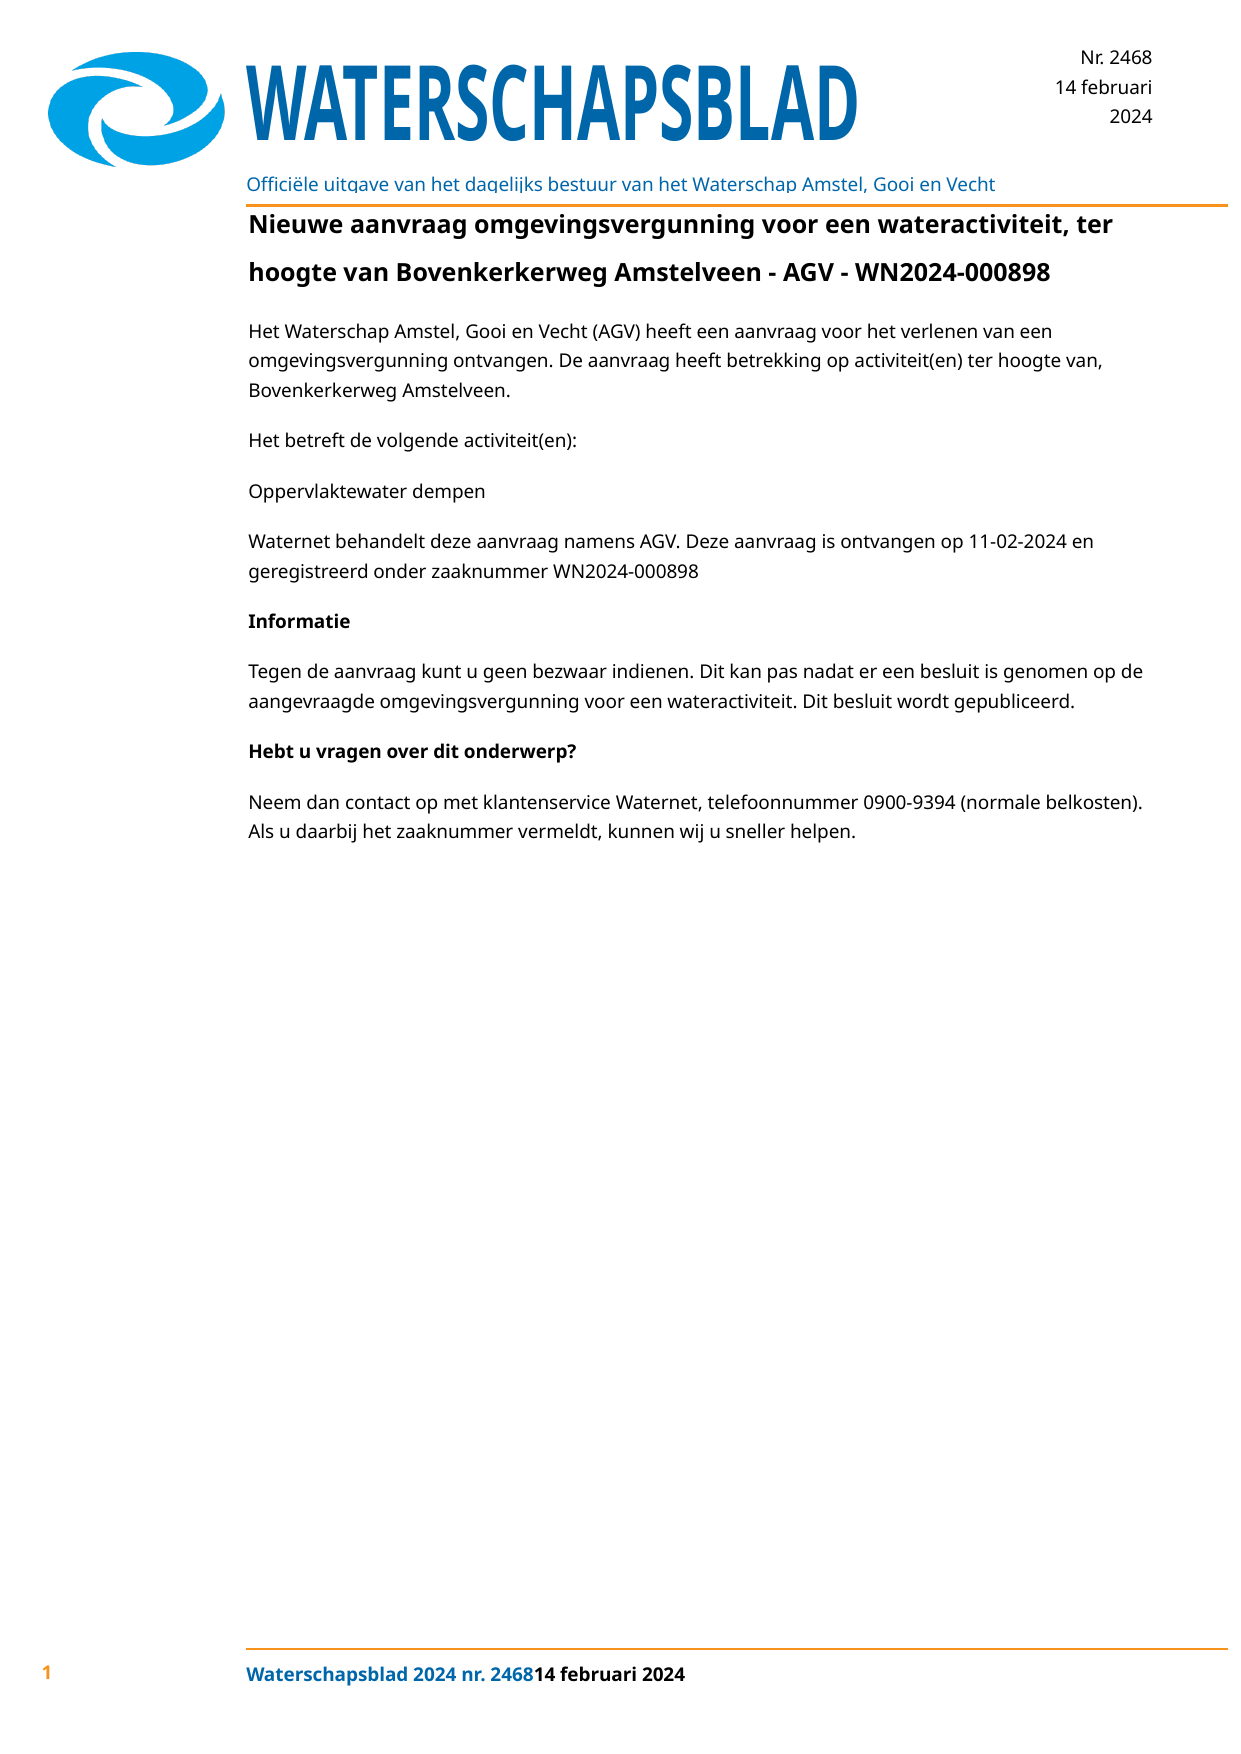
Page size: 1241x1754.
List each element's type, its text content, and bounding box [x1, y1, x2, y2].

text Neem dan contact op met klantenservice Waternet, telefoonnummer 0900-9394 (normale belkosten). Als u daarbij het zaaknummer vermeldt, kunnen wij u sneller helpen. [248, 789, 1152, 844]
text Nieuwe aanvraag omgevingsvergunning voor een wateractiviteit, ter hoogte van Bovenkerkerweg Amstelveen - AGV - WN2024-000898 [248, 207, 1152, 288]
text Oppervlaktewater dempen [248, 478, 1152, 504]
text Het betreft de volgende activiteit(en): [248, 427, 1152, 453]
text Tegen de aanvraag kunt u geen bezwaar indienen. Dit kan pas nadat er een besluit is genomen op de aangevraagde omgevingsvergunning voor een wateractiviteit. Dit besluit wordt gepubliceerd. [248, 659, 1152, 714]
text Hebt u vragen over dit onderwerp? [248, 739, 1152, 764]
text Informatie [248, 608, 1152, 634]
text Het Waterschap Amstel, Gooi en Vecht (AGV) heeft een aanvraag voor het verlenen van een omgevingsvergunning ontvangen. De aanvraag heeft betrekking op activiteit(en) ter hoogte van, Bovenkerkerweg Amstelveen. [248, 318, 1152, 403]
picture [41, 47, 231, 172]
text Waternet behandelt deze aanvraag namens AGV. Deze aanvraag is ontvangen op 11-02-2024 en geregistreerd onder zaaknummer WN2024-000898 [248, 528, 1152, 584]
